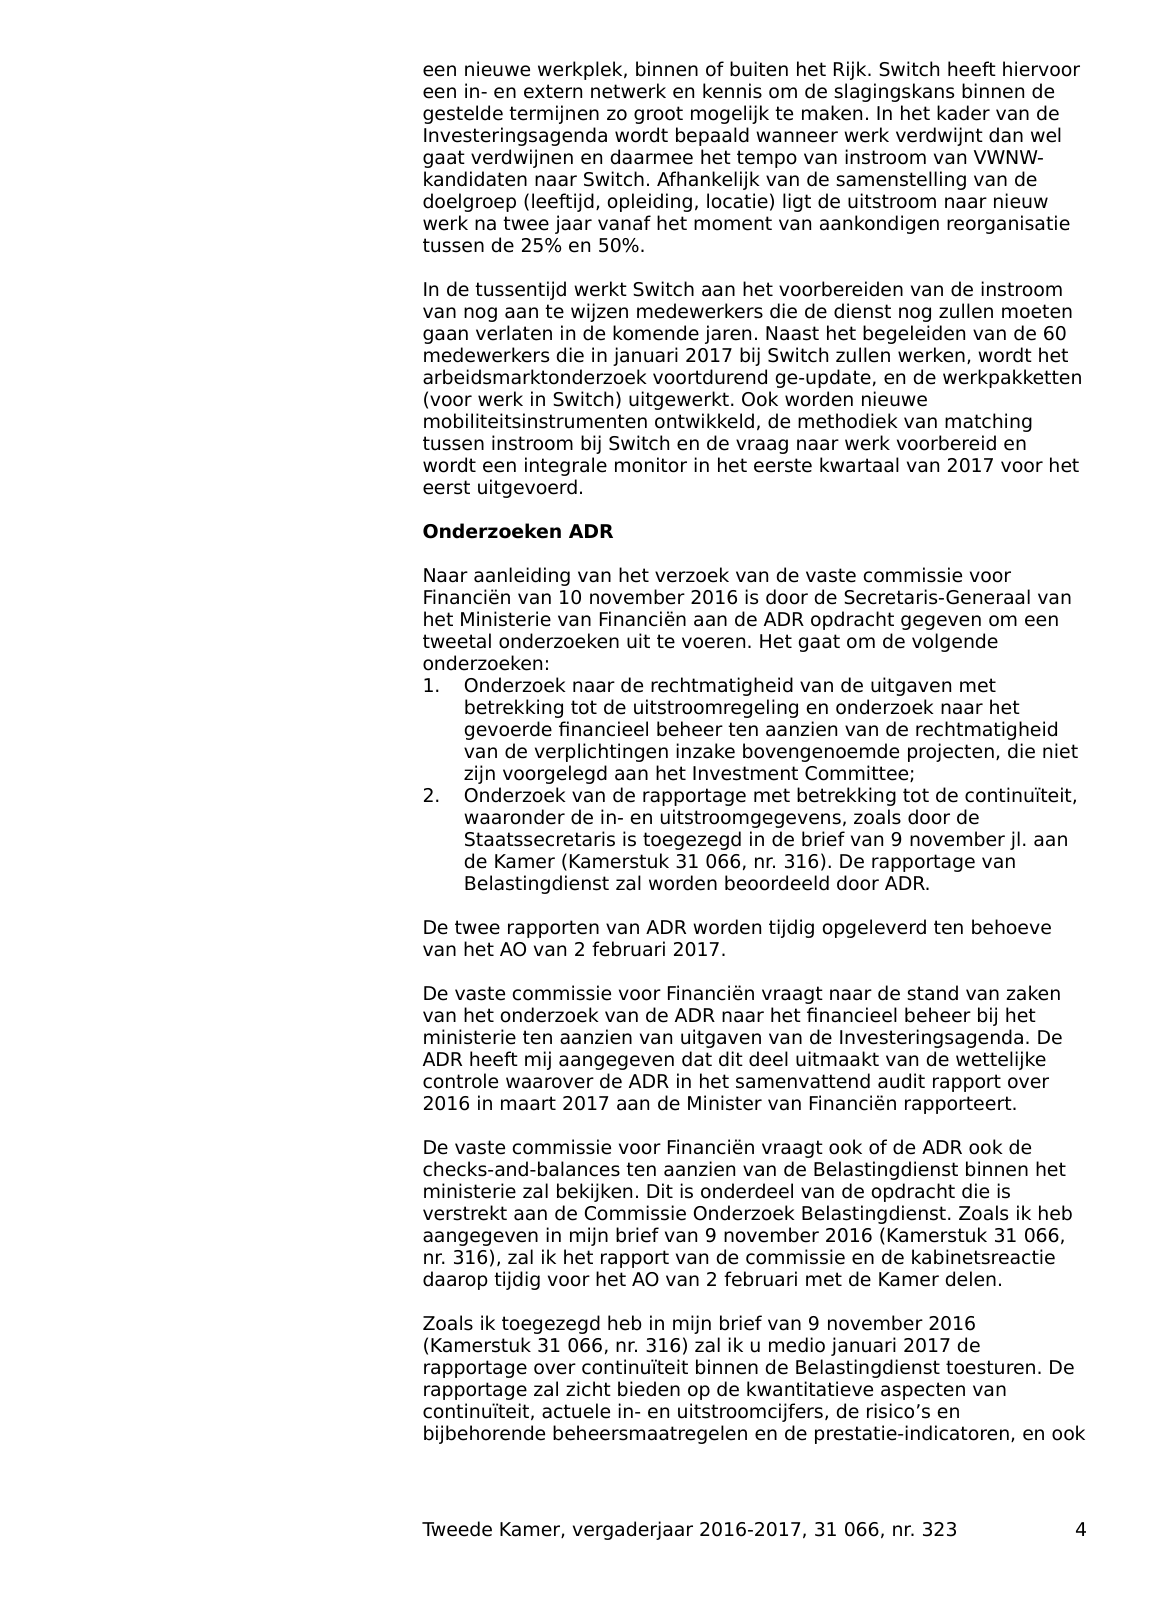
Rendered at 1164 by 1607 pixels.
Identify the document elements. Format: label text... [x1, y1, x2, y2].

text Naar aanleiding van het verzoek van de vaste commissie voor Financiën van 10 november 2016 is door de Secretaris-Generaal van het Ministerie van Financiën aan de ADR opdracht gegeven om een tweetal onderzoeken uit te voeren. Het gaat om de volgende onderzoeken: [422, 565, 1087, 675]
text De twee rapporten van ADR worden tijdig opgeleverd ten behoeve van het AO van 2 februari 2017. [422, 917, 1087, 961]
text Zoals ik toegezegd heb in mijn brief van 9 november 2016 (Kamerstuk 31 066, nr. 316) zal ik u medio januari 2017 de rapportage over continuïteit binnen de Belastingdienst toesturen. De rapportage zal zicht bieden op de kwantitatieve aspecten van continuïteit, actuele in- en uitstroomcijfers, de risico’s en bijbehorende beheersmaatregelen en de prestatie-indicatoren, en ook [422, 1313, 1087, 1445]
text In de tussentijd werkt Switch aan het voorbereiden van de instroom van nog aan te wijzen medewerkers die de dienst nog zullen moeten gaan verlaten in de komende jaren. Naast het begeleiden van de 60 medewerkers die in januari 2017 bij Switch zullen werken, wordt het arbeidsmarktonderzoek voortdurend ge-update, en de werkpakketten (voor werk in Switch) uitgewerkt. Ook worden nieuwe mobiliteitsinstrumenten ontwikkeld, de methodiek van matching tussen instroom bij Switch en de vraag naar werk voorbereid en wordt een integrale monitor in het eerste kwartaal van 2017 voor het eerst uitgevoerd. [422, 279, 1087, 499]
text De vaste commissie voor Financiën vraagt naar de stand van zaken van het onderzoek van de ADR naar het financieel beheer bij het ministerie ten aanzien van uitgaven van de Investeringsagenda. De ADR heeft mij aangegeven dat dit deel uitmaakt van de wettelijke controle waarover de ADR in het samenvattend audit rapport over 2016 in maart 2017 aan de Minister van Financiën rapporteert. [422, 983, 1087, 1115]
text 1. Onderzoek naar de rechtmatigheid van de uitgaven met betrekking tot de uitstroomregeling en onderzoek naar het gevoerde financieel beheer ten aanzien van de rechtmatigheid van de verplichtingen inzake bovengenoemde projecten, die niet zijn voorgelegd aan het Investment Committee; [422, 675, 1087, 785]
text een nieuwe werkplek, binnen of buiten het Rijk. Switch heeft hiervoor een in- en extern netwerk en kennis om de slagingskans binnen de gestelde termijnen zo groot mogelijk te maken. In het kader van de Investeringsagenda wordt bepaald wanneer werk verdwijnt dan wel gaat verdwijnen en daarmee het tempo van instroom van VWNW-kandidaten naar Switch. Afhankelijk van de samenstelling van de doelgroep (leeftijd, opleiding, locatie) ligt de uitstroom naar nieuw werk na twee jaar vanaf het moment van aankondigen reorganisatie tussen de 25% en 50%. [422, 59, 1087, 257]
subtitle Onderzoeken ADR [422, 521, 1087, 543]
text 2. Onderzoek van de rapportage met betrekking tot de continuïteit, waaronder de in- en uitstroomgegevens, zoals door de Staatssecretaris is toegezegd in de brief van 9 november jl. aan de Kamer (Kamerstuk 31 066, nr. 316). De rapportage van Belastingdienst zal worden beoordeeld door ADR. [422, 785, 1087, 895]
text De vaste commissie voor Financiën vraagt ook of de ADR ook de checks-and-balances ten aanzien van de Belastingdienst binnen het ministerie zal bekijken. Dit is onderdeel van de opdracht die is verstrekt aan de Commissie Onderzoek Belastingdienst. Zoals ik heb aangegeven in mijn brief van 9 november 2016 (Kamerstuk 31 066, nr. 316), zal ik het rapport van de commissie en de kabinetsreactie daarop tijdig voor het AO van 2 februari met de Kamer delen. [422, 1137, 1087, 1291]
